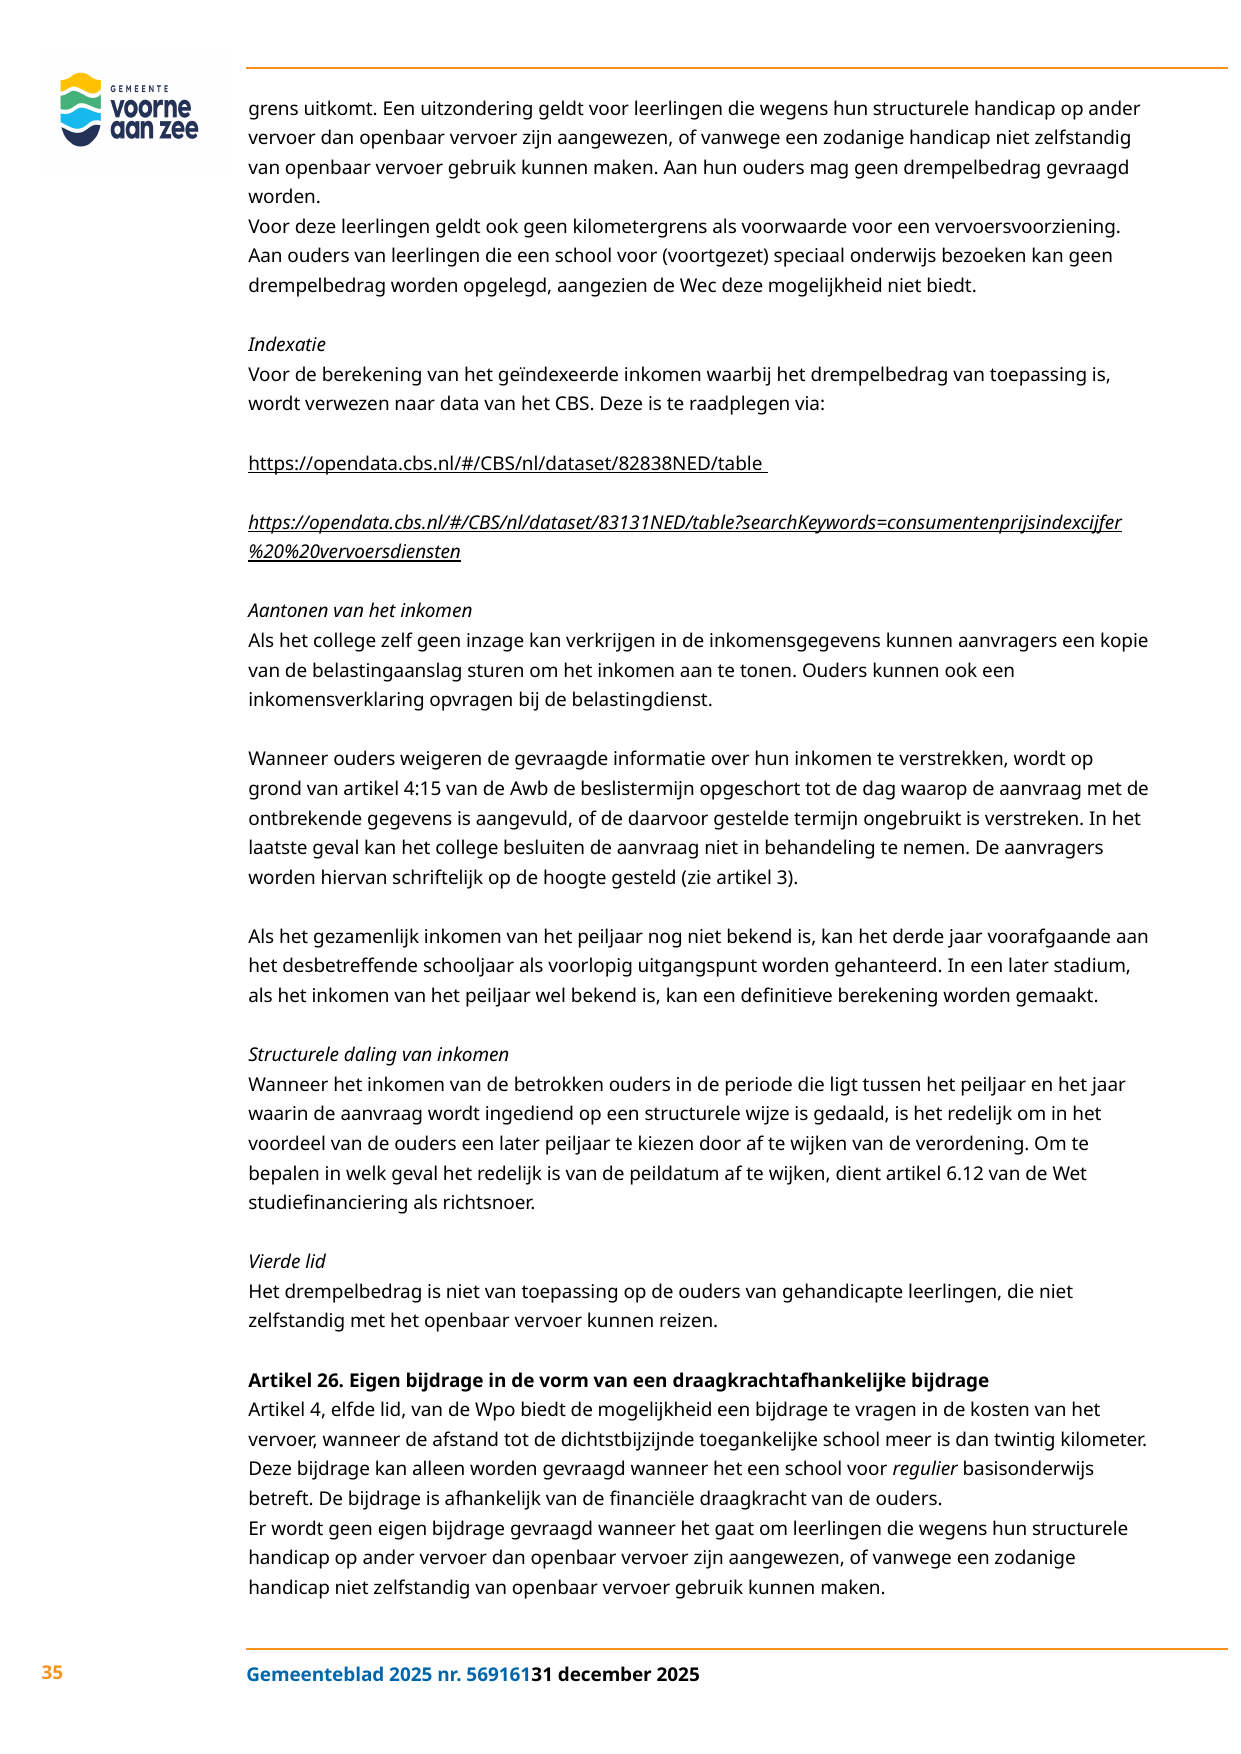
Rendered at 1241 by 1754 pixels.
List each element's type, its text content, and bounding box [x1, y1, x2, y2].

text https://opendata.cbs.nl/#/CBS/nl/dataset/83131NED/table?searchKeywords=consumentenprijsindexcijfer%20%20vervoersdiensten [248, 509, 1152, 564]
text Wanneer het inkomen van de betrokken ouders in de periode die ligt tussen het peiljaar en het jaar waarin de aanvraag wordt ingediend op een structurele wijze is gedaald, is het redelijk om in het voordeel van de ouders een later peiljaar te kiezen door af te wijken van de verordening. Om te bepalen in welk geval het redelijk is van de peildatum af te wijken, dient artikel 6.12 van de Wet studiefinanciering als richtsnoer. [248, 1071, 1152, 1215]
text Voor deze leerlingen geldt ook geen kilometergrens als voorwaarde voor een vervoersvoorziening. [248, 213, 1152, 239]
text Aantonen van het inkomen [248, 598, 1152, 623]
text Artikel 4, elfde lid, van de Wpo biedt de mogelijkheid een bijdrage te vragen in de kosten van het vervoer, wanneer de afstand tot de dichtstbijzijnde toegankelijke school meer is dan twintig kilometer. Deze bijdrage kan alleen worden gevraagd wanneer het een school voor regulier basisonderwijs betreft. De bijdrage is afhankelijk van de financiële draagkracht van de ouders. [248, 1396, 1152, 1511]
text https://opendata.cbs.nl/#/CBS/nl/dataset/82838NED/table [248, 450, 1152, 476]
text Als het college zelf geen inzage kan verkrijgen in de inkomensgegevens kunnen aanvragers een kopie van de belastingaanslag sturen om het inkomen aan te tonen. Ouders kunnen ook een inkomensverklaring opvragen bij de belastingdienst. [248, 627, 1152, 712]
text Structurele daling van inkomen [248, 1041, 1152, 1067]
text Als het gezamenlijk inkomen van het peiljaar nog niet bekend is, kan het derde jaar voorafgaande aan het desbetreffende schooljaar als voorlopig uitgangspunt worden gehanteerd. In een later stadium, als het inkomen van het peiljaar wel bekend is, kan een definitieve berekening worden gemaakt. [248, 923, 1152, 1008]
text Aan ouders van leerlingen die een school voor (voortgezet) speciaal onderwijs bezoeken kan geen drempelbedrag worden opgelegd, aangezien de Wec deze mogelijkheid niet biedt. [248, 243, 1152, 298]
text Vierde lid [248, 1248, 1152, 1274]
text Wanneer ouders weigeren de gevraagde informatie over hun inkomen te verstrekken, wordt op grond van artikel 4:15 van de Awb de beslistermijn opgeschort tot de dag waarop de aanvraag met de ontbrekende gegevens is aangevuld, of de daarvoor gestelde termijn ongebruikt is verstreken. In het laatste geval kan het college besluiten de aanvraag niet in behandeling te nemen. De aanvragers worden hiervan schriftelijk op de hoogte gesteld (zie artikel 3). [248, 746, 1152, 890]
text Indexatie [248, 331, 1152, 357]
text Het drempelbedrag is niet van toepassing op de ouders van gehandicapte leerlingen, die niet zelfstandig met het openbaar vervoer kunnen reizen. [248, 1278, 1152, 1333]
text Artikel 26. Eigen bijdrage in de vorm van een draagkrachtafhankelijke bijdrage [248, 1367, 1152, 1393]
text Voor de berekening van het geïndexeerde inkomen waarbij het drempelbedrag van toepassing is, wordt verwezen naar data van het CBS. Deze is te raadplegen via: [248, 361, 1152, 416]
text Er wordt geen eigen bijdrage gevraagd wanneer het gaat om leerlingen die wegens hun structurele handicap op ander vervoer dan openbaar vervoer zijn aangewezen, of vanwege een zodanige handicap niet zelfstandig van openbaar vervoer gebruik kunnen maken. [248, 1515, 1152, 1600]
text grens uitkomt. Een uitzondering geldt voor leerlingen die wegens hun structurele handicap op ander vervoer dan openbaar vervoer zijn aangewezen, of vanwege een zodanige handicap niet zelfstandig van openbaar vervoer gebruik kunnen maken. Aan hun ouders mag geen drempelbedrag gevraagd worden. [248, 95, 1152, 209]
picture [41, 47, 231, 172]
